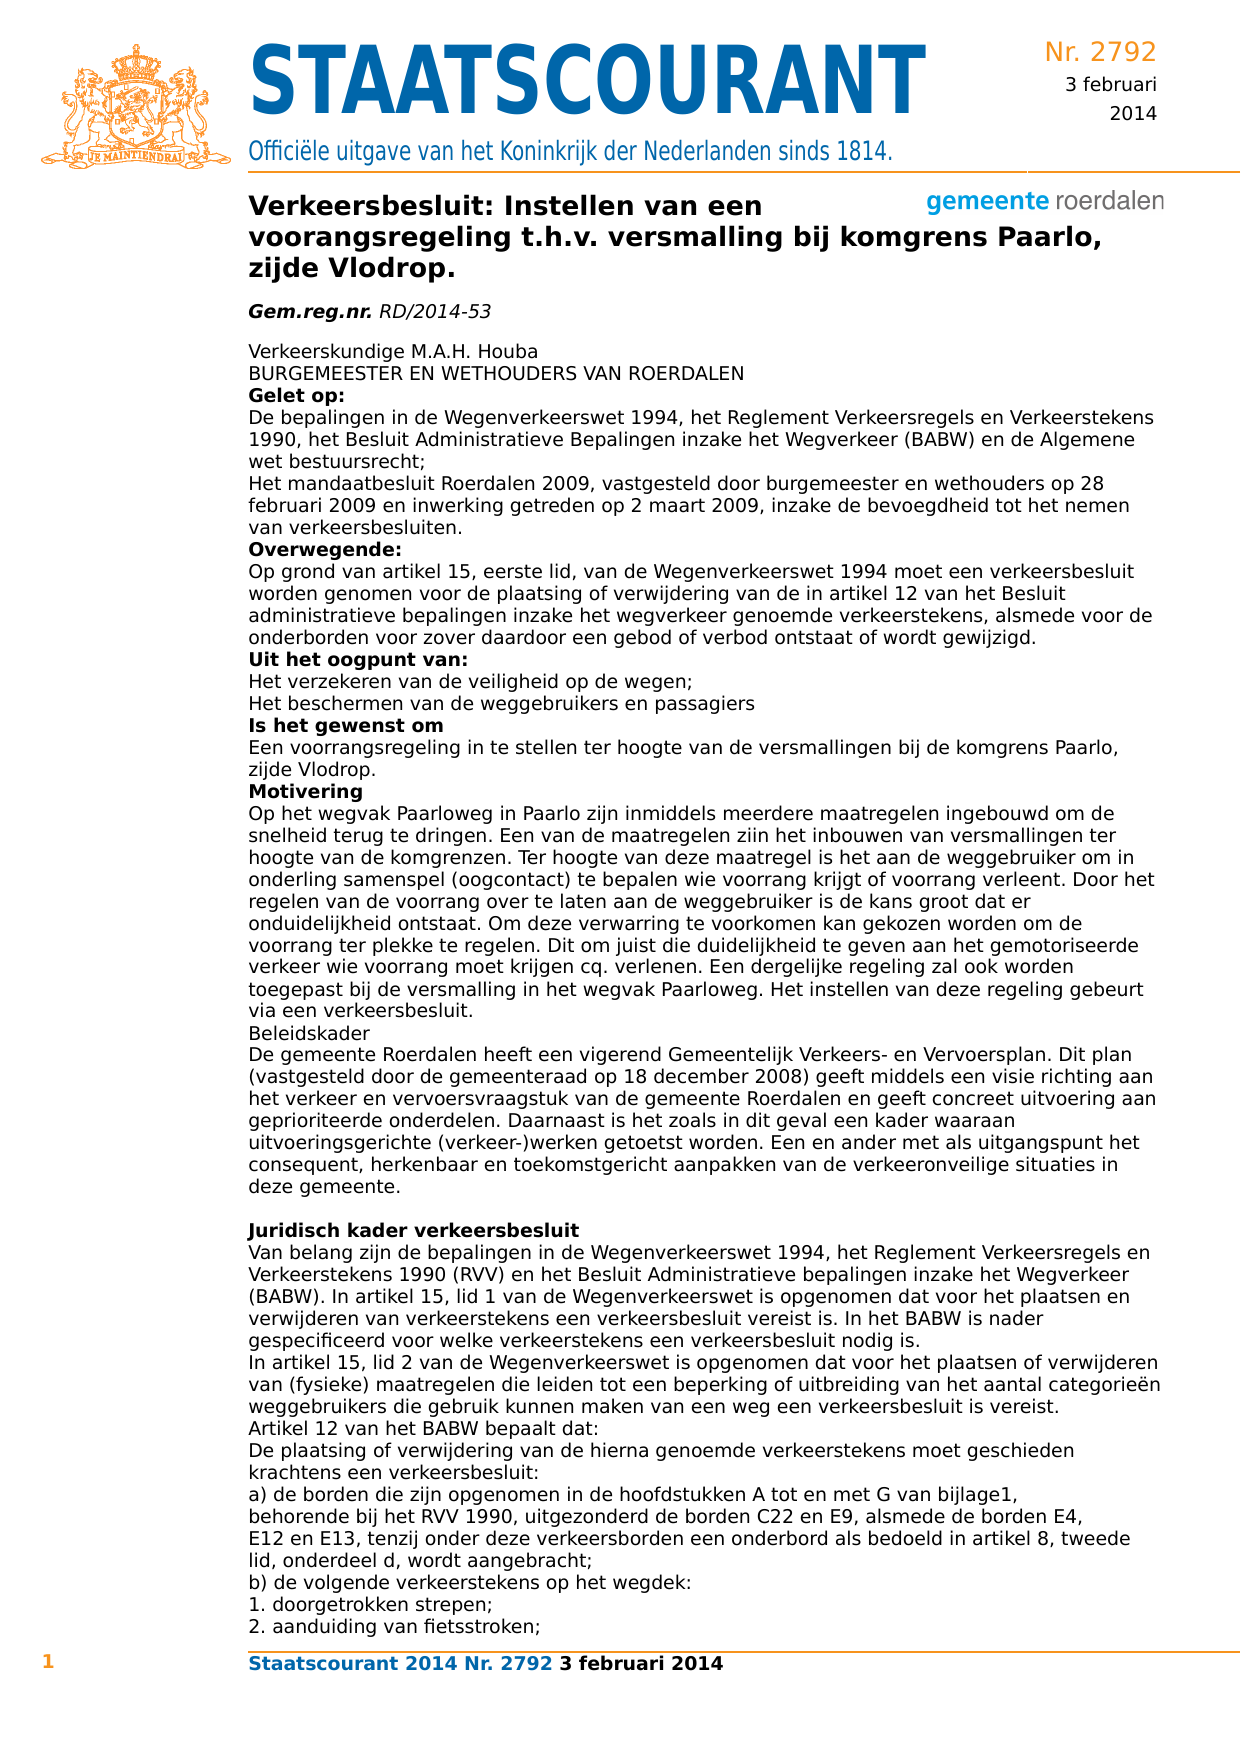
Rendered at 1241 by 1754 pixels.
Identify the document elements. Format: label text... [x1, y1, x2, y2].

picture [41, 44, 231, 169]
text De bepalingen in de Wegenverkeerswet 1994, het Reglement Verkeersregels en Verkeerstekens 1990, het Besluit Administratieve Bepalingen inzake het Wegverkeer (BABW) en de Algemene wet bestuursrecht; [248, 407, 1163, 473]
text Juridisch kader verkeersbesluit [248, 1220, 1163, 1242]
text E12 en E13, tenzij onder deze verkeersborden een onderbord als bedoeld in artikel 8, tweede lid, onderdeel d, wordt aangebracht; [248, 1528, 1163, 1572]
text Van belang zijn de bepalingen in de Wegenverkeerswet 1994, het Reglement Verkeersregels en Verkeerstekens 1990 (RVV) en het Besluit Administratieve bepalingen inzake het Wegverkeer (BABW). In artikel 15, lid 1 van de Wegenverkeerswet is opgenomen dat voor het plaatsen en verwijderen van verkeerstekens een verkeersbesluit vereist is. In het BABW is nader gespecificeerd voor welke verkeerstekens een verkeersbesluit nodig is. [248, 1242, 1163, 1352]
text Uit het oogpunt van: [248, 649, 1163, 671]
text 1. doorgetrokken strepen; [248, 1594, 1163, 1616]
text behorende bij het RVV 1990, uitgezonderd de borden C22 en E9, alsmede de borden E4, [248, 1506, 1163, 1528]
text Het verzekeren van de veiligheid op de wegen; [248, 671, 1163, 693]
text Gem.reg.nr. RD/2014-53 [248, 301, 1163, 323]
text Het beschermen van de weggebruikers en passagiers [248, 693, 1163, 715]
subtitle BURGEMEESTER EN WETHOUDERS VAN ROERDALEN [248, 363, 1163, 385]
subtitle Verkeersbesluit: Instellen van een voorangsregeling t.h.v. versmalling bij komgrens Paarlo, zijde Vlodrop. [248, 191, 1163, 284]
text Overwegende: [248, 539, 1163, 561]
text Een voorrangsregeling in te stellen ter hoogte van de versmallingen bij de komgrens Paarlo, zijde Vlodrop. [248, 737, 1163, 781]
text 2. aanduiding van fietsstroken; [248, 1616, 1163, 1638]
text b) de volgende verkeerstekens op het wegdek: [248, 1572, 1163, 1594]
picture [927, 190, 1164, 215]
text Artikel 12 van het BABW bepaalt dat: [248, 1418, 1163, 1440]
text In artikel 15, lid 2 van de Wegenverkeerswet is opgenomen dat voor het plaatsen of verwijderen van (fysieke) maatregelen die leiden tot een beperking of uitbreiding van het aantal categorieën weggebruikers die gebruik kunnen maken van een weg een verkeersbesluit is vereist. [248, 1352, 1163, 1418]
text Gelet op: [248, 385, 1163, 407]
text De gemeente Roerdalen heeft een vigerend Gemeentelijk Verkeers- en Vervoersplan. Dit plan (vastgesteld door de gemeenteraad op 18 december 2008) geeft middels een visie richting aan het verkeer en vervoersvraagstuk van de gemeente Roerdalen en geeft concreet uitvoering aan geprioriteerde onderdelen. Daarnaast is het zoals in dit geval een kader waaraan uitvoeringsgerichte (verkeer-)werken getoetst worden. Een en ander met als uitgangspunt het consequent, herkenbaar en toekomstgericht aanpakken van de verkeeronveilige situaties in deze gemeente. [248, 1044, 1163, 1198]
text Motivering [248, 781, 1163, 803]
text a) de borden die zijn opgenomen in de hoofdstukken A tot en met G van bijlage1, [248, 1484, 1163, 1506]
picture [927, 208, 936, 215]
text Op grond van artikel 15, eerste lid, van de Wegenverkeerswet 1994 moet een verkeersbesluit worden genomen voor de plaatsing of verwijdering van de in artikel 12 van het Besluit administratieve bepalingen inzake het wegverkeer genoemde verkeerstekens, alsmede voor de onderborden voor zover daardoor een gebod of verbod ontstaat of wordt gewijzigd. [248, 561, 1163, 649]
text Op het wegvak Paarloweg in Paarlo zijn inmiddels meerdere maatregelen ingebouwd om de snelheid terug te dringen. Een van de maatregelen ziin het inbouwen van versmallingen ter hoogte van de komgrenzen. Ter hoogte van deze maatregel is het aan de weggebruiker om in onderling samenspel (oogcontact) te bepalen wie voorrang krijgt of voorrang verleent. Door het regelen van de voorrang over te laten aan de weggebruiker is de kans groot dat er onduidelijkheid ontstaat. Om deze verwarring te voorkomen kan gekozen worden om de voorrang ter plekke te regelen. Dit om juist die duidelijkheid te geven aan het gemotoriseerde verkeer wie voorrang moet krijgen cq. verlenen. Een dergelijke regeling zal ook worden toegepast bij de versmalling in het wegvak Paarloweg. Het instellen van deze regeling gebeurt via een verkeersbesluit. [248, 803, 1163, 1022]
text Beleidskader [248, 1022, 1163, 1044]
text Het mandaatbesluit Roerdalen 2009, vastgesteld door burgemeester en wethouders op 28 februari 2009 en inwerking getreden op 2 maart 2009, inzake de bevoegdheid tot het nemen van verkeersbesluiten. [248, 473, 1163, 539]
text Is het gewenst om [248, 715, 1163, 737]
text De plaatsing of verwijdering van de hierna genoemde verkeerstekens moet geschieden krachtens een verkeersbesluit: [248, 1440, 1163, 1484]
text Verkeerskundige M.A.H. Houba [248, 341, 1163, 363]
